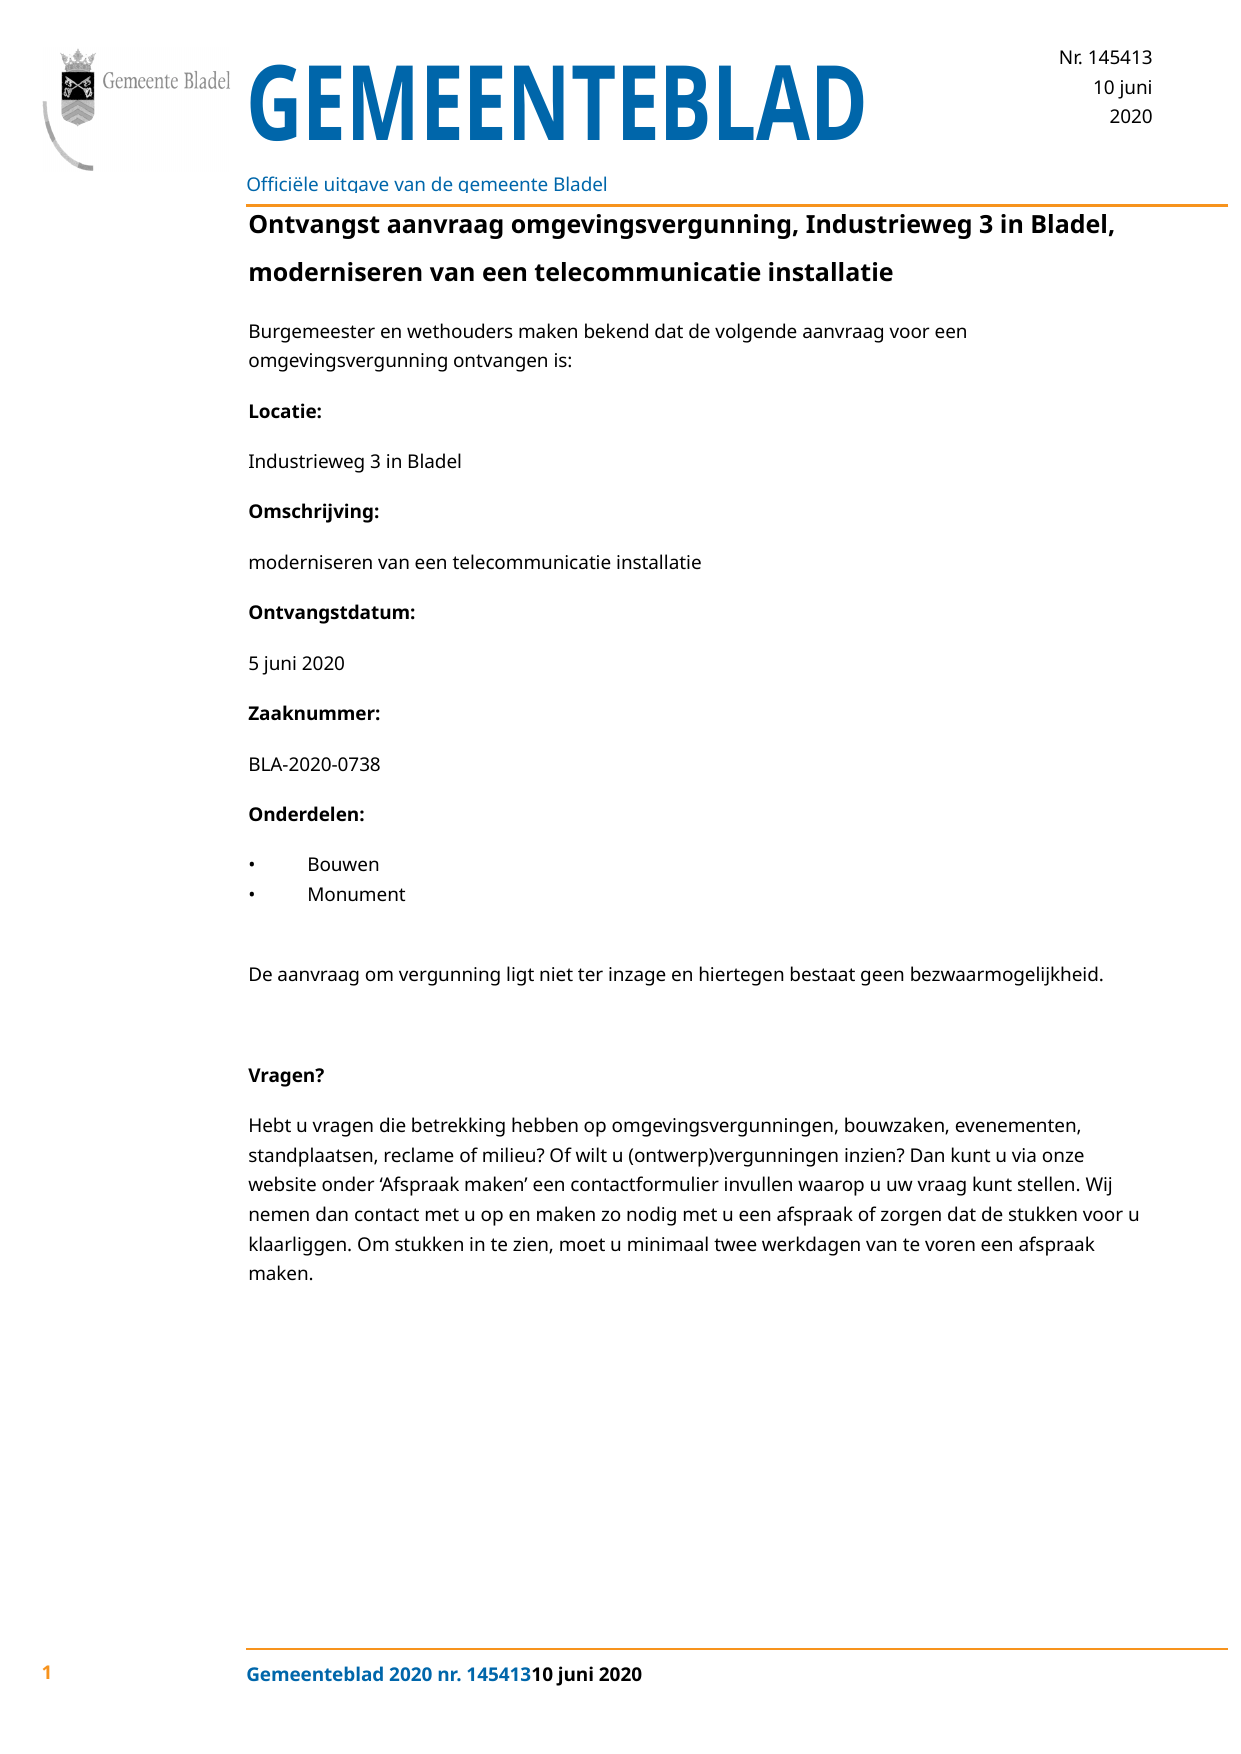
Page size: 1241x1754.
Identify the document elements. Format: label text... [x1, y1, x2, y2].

text De aanvraag om vergunning ligt niet ter inzage en hiertegen bestaat geen bezwaarmogelijkheid. [248, 961, 1152, 987]
text Industrieweg 3 in Bladel [248, 448, 1152, 474]
text Zaaknummer: [248, 700, 1152, 726]
text Ontvangstdatum: [248, 599, 1152, 625]
text Ontvangst aanvraag omgevingsvergunning, Industrieweg 3 in Bladel, moderniseren van een telecommunicatie installatie [248, 207, 1152, 288]
text moderniseren van een telecommunicatie installatie [248, 549, 1152, 575]
text Onderdelen: [248, 801, 1152, 827]
text 5 juni 2020 [248, 650, 1152, 676]
text Hebt u vragen die betrekking hebben op omgevingsvergunningen, bouwzaken, evenementen, standplaatsen, reclame of milieu? Of wilt u (ontwerp)vergunningen inzien? Dan kunt u via onze website onder ‘Afspraak maken’ een contactformulier invullen waarop u uw vraag kunt stellen. Wij nemen dan contact met u op en maken zo nodig met u een afspraak of zorgen dat de stukken voor u klaarliggen. Om stukken in te zien, moet u minimaal twee werkdagen van te voren een afspraak maken. [248, 1112, 1152, 1286]
list Bouwen [248, 852, 1152, 877]
text Vragen? [248, 1062, 1152, 1088]
list Monument [248, 881, 1152, 907]
text Burgemeester en wethouders maken bekend dat de volgende aanvraag voor een omgevingsvergunning ontvangen is: [248, 318, 1152, 373]
text Locatie: [248, 398, 1152, 424]
picture [41, 47, 231, 172]
text Omschrijving: [248, 499, 1152, 524]
text BLA-2020-0738 [248, 751, 1152, 777]
